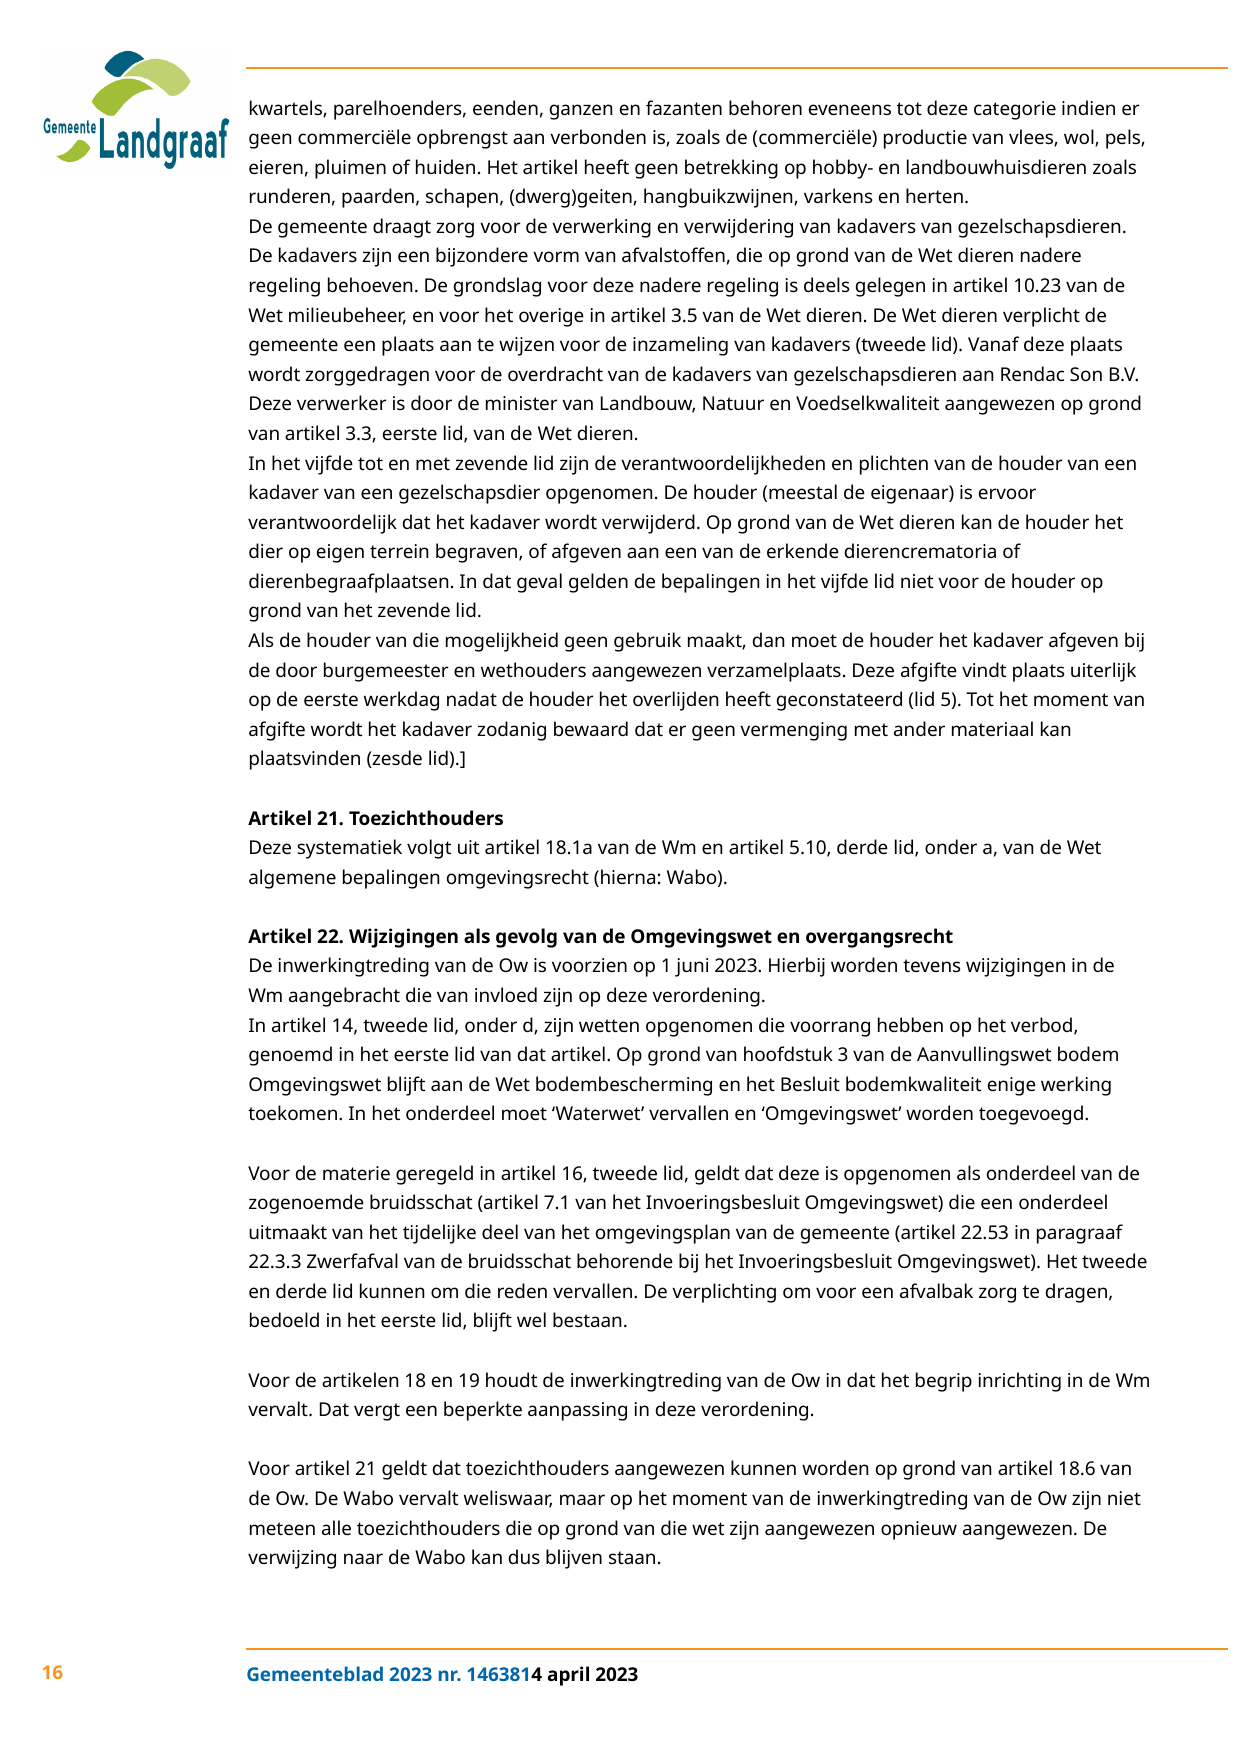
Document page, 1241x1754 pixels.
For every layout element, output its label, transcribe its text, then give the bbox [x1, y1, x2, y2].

text De gemeente draagt zorg voor de verwerking en verwijdering van kadavers van gezelschapsdieren. De kadavers zijn een bijzondere vorm van afvalstoffen, die op grond van de Wet dieren nadere regeling behoeven. De grondslag voor deze nadere regeling is deels gelegen in artikel 10.23 van de Wet milieubeheer, en voor het overige in artikel 3.5 van de Wet dieren. De Wet dieren verplicht de gemeente een plaats aan te wijzen voor de inzameling van kadavers (tweede lid). Vanaf deze plaats wordt zorggedragen voor de overdracht van de kadavers van gezelschapsdieren aan Rendac Son B.V. Deze verwerker is door de minister van Landbouw, Natuur en Voedselkwaliteit aangewezen op grond van artikel 3.3, eerste lid, van de Wet dieren. [248, 213, 1152, 446]
text In artikel 14, tweede lid, onder d, zijn wetten opgenomen die voorrang hebben op het verbod, genoemd in het eerste lid van dat artikel. Op grond van hoofdstuk 3 van de Aanvullingswet bodem Omgevingswet blijft aan de Wet bodembescherming en het Besluit bodemkwaliteit enige werking toekomen. In het onderdeel moet ‘Waterwet’ vervallen en ‘Omgevingswet’ worden toegevoegd. [248, 1012, 1152, 1126]
text Deze systematiek volgt uit artikel 18.1a van de Wm en artikel 5.10, derde lid, onder a, van de Wet algemene bepalingen omgevingsrecht (hierna: Wabo). [248, 834, 1152, 890]
text Als de houder van die mogelijkheid geen gebruik maakt, dan moet de houder het kadaver afgeven bij de door burgemeester en wethouders aangewezen verzamelplaats. Deze afgifte vindt plaats uiterlijk op de eerste werkdag nadat de houder het overlijden heeft geconstateerd (lid 5). Tot het moment van afgifte wordt het kadaver zodanig bewaard dat er geen vermenging met ander materiaal kan plaatsvinden (zesde lid).] [248, 627, 1152, 771]
text Voor de artikelen 18 en 19 houdt de inwerkingtreding van de Ow in dat het begrip inrichting in de Wm vervalt. Dat vergt een beperkte aanpassing in deze verordening. [248, 1367, 1152, 1422]
text Artikel 21. Toezichthouders [248, 805, 1152, 831]
text In het vijfde tot en met zevende lid zijn de verantwoordelijkheden en plichten van de houder van een kadaver van een gezelschapsdier opgenomen. De houder (meestal de eigenaar) is ervoor verantwoordelijk dat het kadaver wordt verwijderd. Op grond van de Wet dieren kan de houder het dier op eigen terrein begraven, of afgeven aan een van de erkende dierencrematoria of dierenbegraafplaatsen. In dat geval gelden de bepalingen in het vijfde lid niet voor de houder op grond van het zevende lid. [248, 450, 1152, 623]
text De inwerkingtreding van de Ow is voorzien op 1 juni 2023. Hierbij worden tevens wijzigingen in de Wm aangebracht die van invloed zijn op deze verordening. [248, 953, 1152, 1008]
text Voor de materie geregeld in artikel 16, tweede lid, geldt dat deze is opgenomen als onderdeel van de zogenoemde bruidsschat (artikel 7.1 van het Invoeringsbesluit Omgevingswet) die een onderdeel uitmaakt van het tijdelijke deel van het omgevingsplan van de gemeente (artikel 22.53 in paragraaf 22.3.3 Zwerfafval van de bruidsschat behorende bij het Invoeringsbesluit Omgevingswet). Het tweede en derde lid kunnen om die reden vervallen. De verplichting om voor een afvalbak zorg te dragen, bedoeld in het eerste lid, blijft wel bestaan. [248, 1160, 1152, 1333]
text Voor artikel 21 geldt dat toezichthouders aangewezen kunnen worden op grond van artikel 18.6 van de Ow. De Wabo vervalt weliswaar, maar op het moment van de inwerkingtreding van de Ow zijn niet meteen alle toezichthouders die op grond van die wet zijn aangewezen opnieuw aangewezen. De verwijzing naar de Wabo kan dus blijven staan. [248, 1456, 1152, 1570]
text Artikel 22. Wijzigingen als gevolg van de Omgevingswet en overgangsrecht [248, 923, 1152, 949]
picture [41, 47, 231, 172]
text kwartels, parelhoenders, eenden, ganzen en fazanten behoren eveneens tot deze categorie indien er geen commerciële opbrengst aan verbonden is, zoals de (commerciële) productie van vlees, wol, pels, eieren, pluimen of huiden. Het artikel heeft geen betrekking op hobby- en landbouwhuisdieren zoals runderen, paarden, schapen, (dwerg)geiten, hangbuikzwijnen, varkens en herten. [248, 95, 1152, 209]
